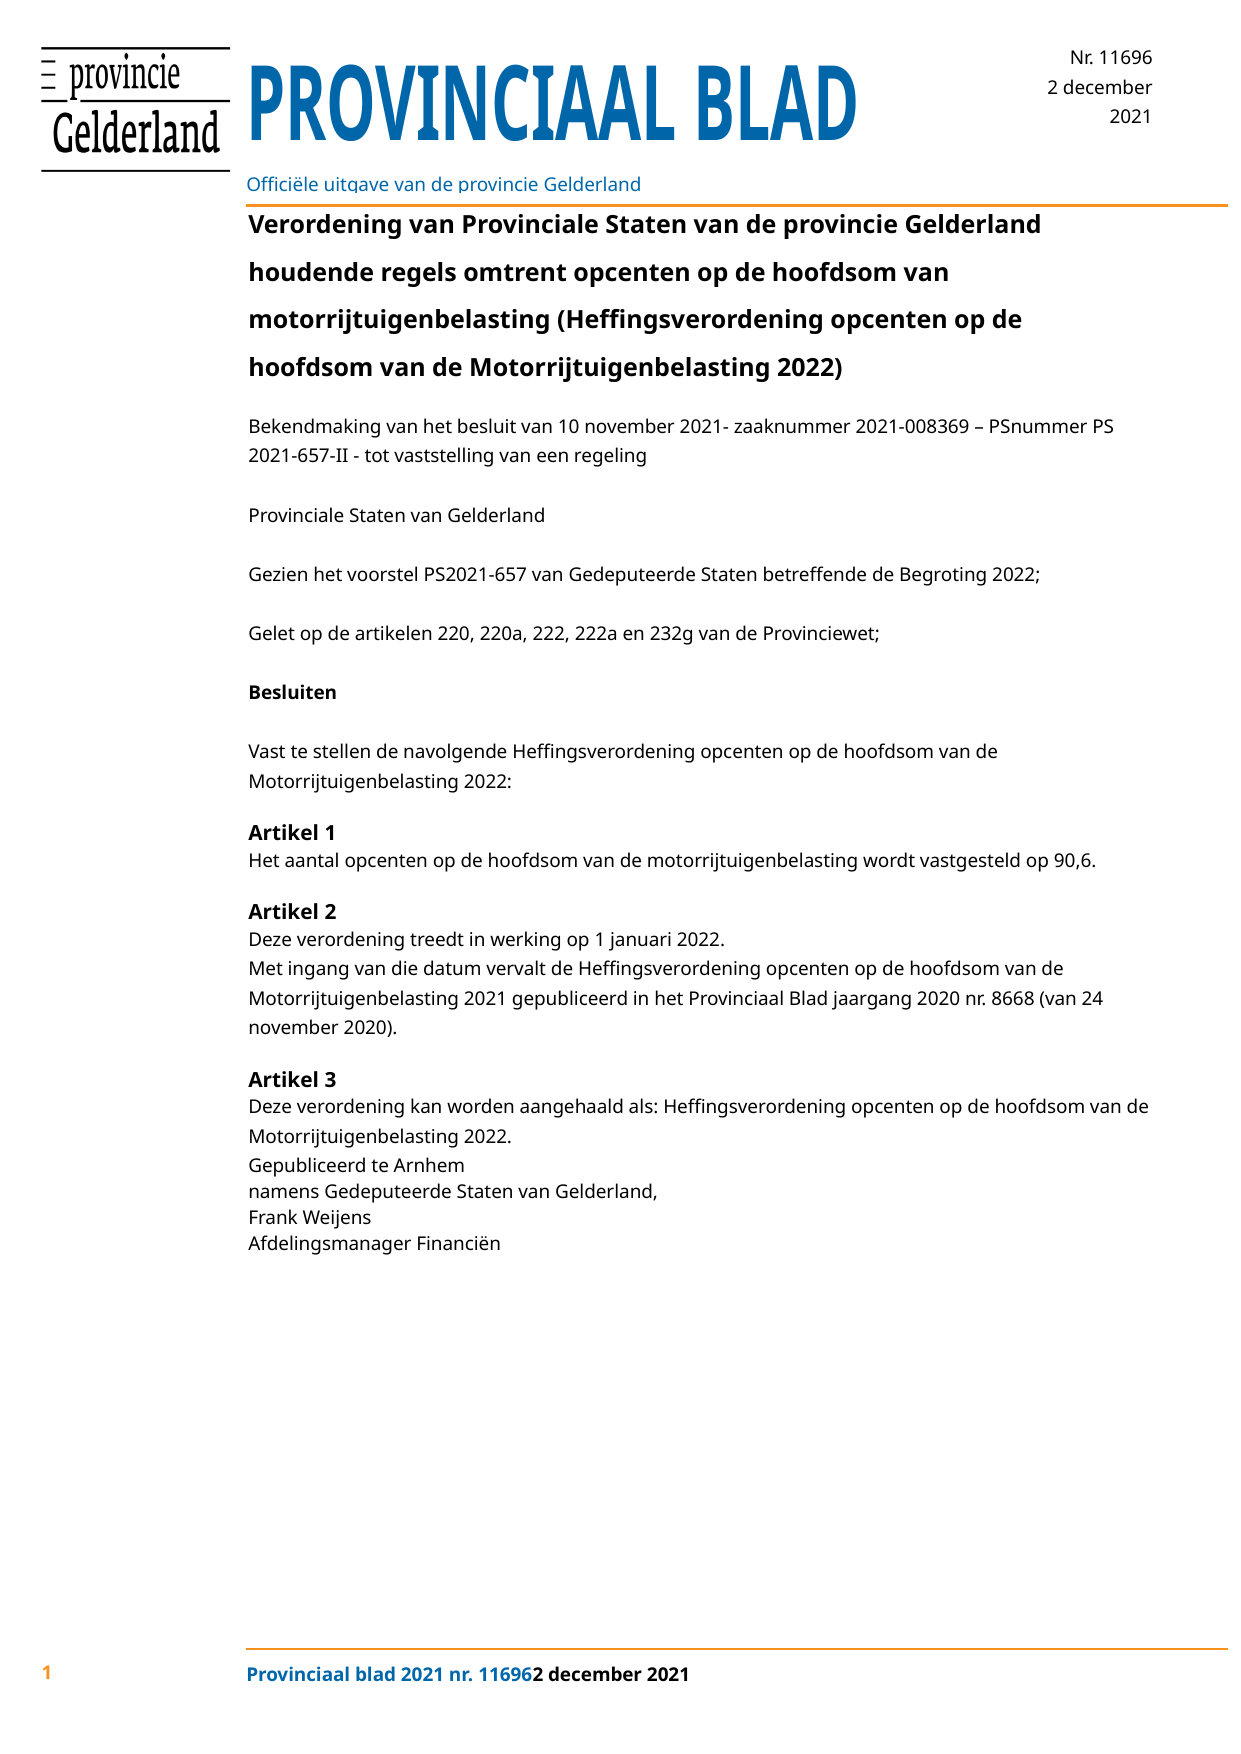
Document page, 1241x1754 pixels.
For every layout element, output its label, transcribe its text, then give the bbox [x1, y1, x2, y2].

text Deze verordening treedt in werking op 1 januari 2022. [248, 926, 1152, 952]
text Bekendmaking van het besluit van 10 november 2021- zaaknummer 2021-008369 – PSnummer PS 2021-657-II - tot vaststelling van een regeling [248, 413, 1152, 468]
text namens Gedeputeerde Staten van Gelderland, [248, 1178, 1152, 1204]
text Met ingang van die datum vervalt de Heffingsverordening opcenten op de hoofdsom van de Motorrijtuigenbelasting 2021 gepubliceerd in het Provinciaal Blad jaargang 2020 nr. 8668 (van 24 november 2020). [248, 955, 1152, 1040]
text Afdelingsmanager Financiën [248, 1230, 1152, 1256]
text Gepubliceerd te Arnhem [248, 1153, 1152, 1178]
text Gelet op de artikelen 220, 220a, 222, 222a en 232g van de Provinciewet; [248, 620, 1152, 646]
text Besluiten [248, 679, 1152, 705]
text Het aantal opcenten op de hoofdsom van de motorrijtuigenbelasting wordt vastgesteld op 90,6. [248, 847, 1152, 873]
text Provinciale Staten van Gelderland [248, 502, 1152, 528]
text Artikel 2 [248, 897, 1152, 926]
text Verordening van Provinciale Staten van de provincie Gelderland houdende regels omtrent opcenten op de hoofdsom van motorrijtuigenbelasting (Heffingsverordening opcenten op de hoofdsom van de Motorrijtuigenbelasting 2022) [248, 207, 1152, 384]
picture [41, 47, 231, 172]
text Artikel 3 [248, 1065, 1152, 1093]
text Vast te stellen de navolgende Heffingsverordening opcenten op de hoofdsom van de Motorrijtuigenbelasting 2022: [248, 738, 1152, 794]
text Artikel 1 [248, 818, 1152, 847]
text Gezien het voorstel PS2021-657 van Gedeputeerde Staten betreffende de Begroting 2022; [248, 561, 1152, 587]
text Frank Weijens [248, 1204, 1152, 1230]
text Deze verordening kan worden aangehaald als: Heffingsverordening opcenten op de hoofdsom van de Motorrijtuigenbelasting 2022. [248, 1093, 1152, 1149]
